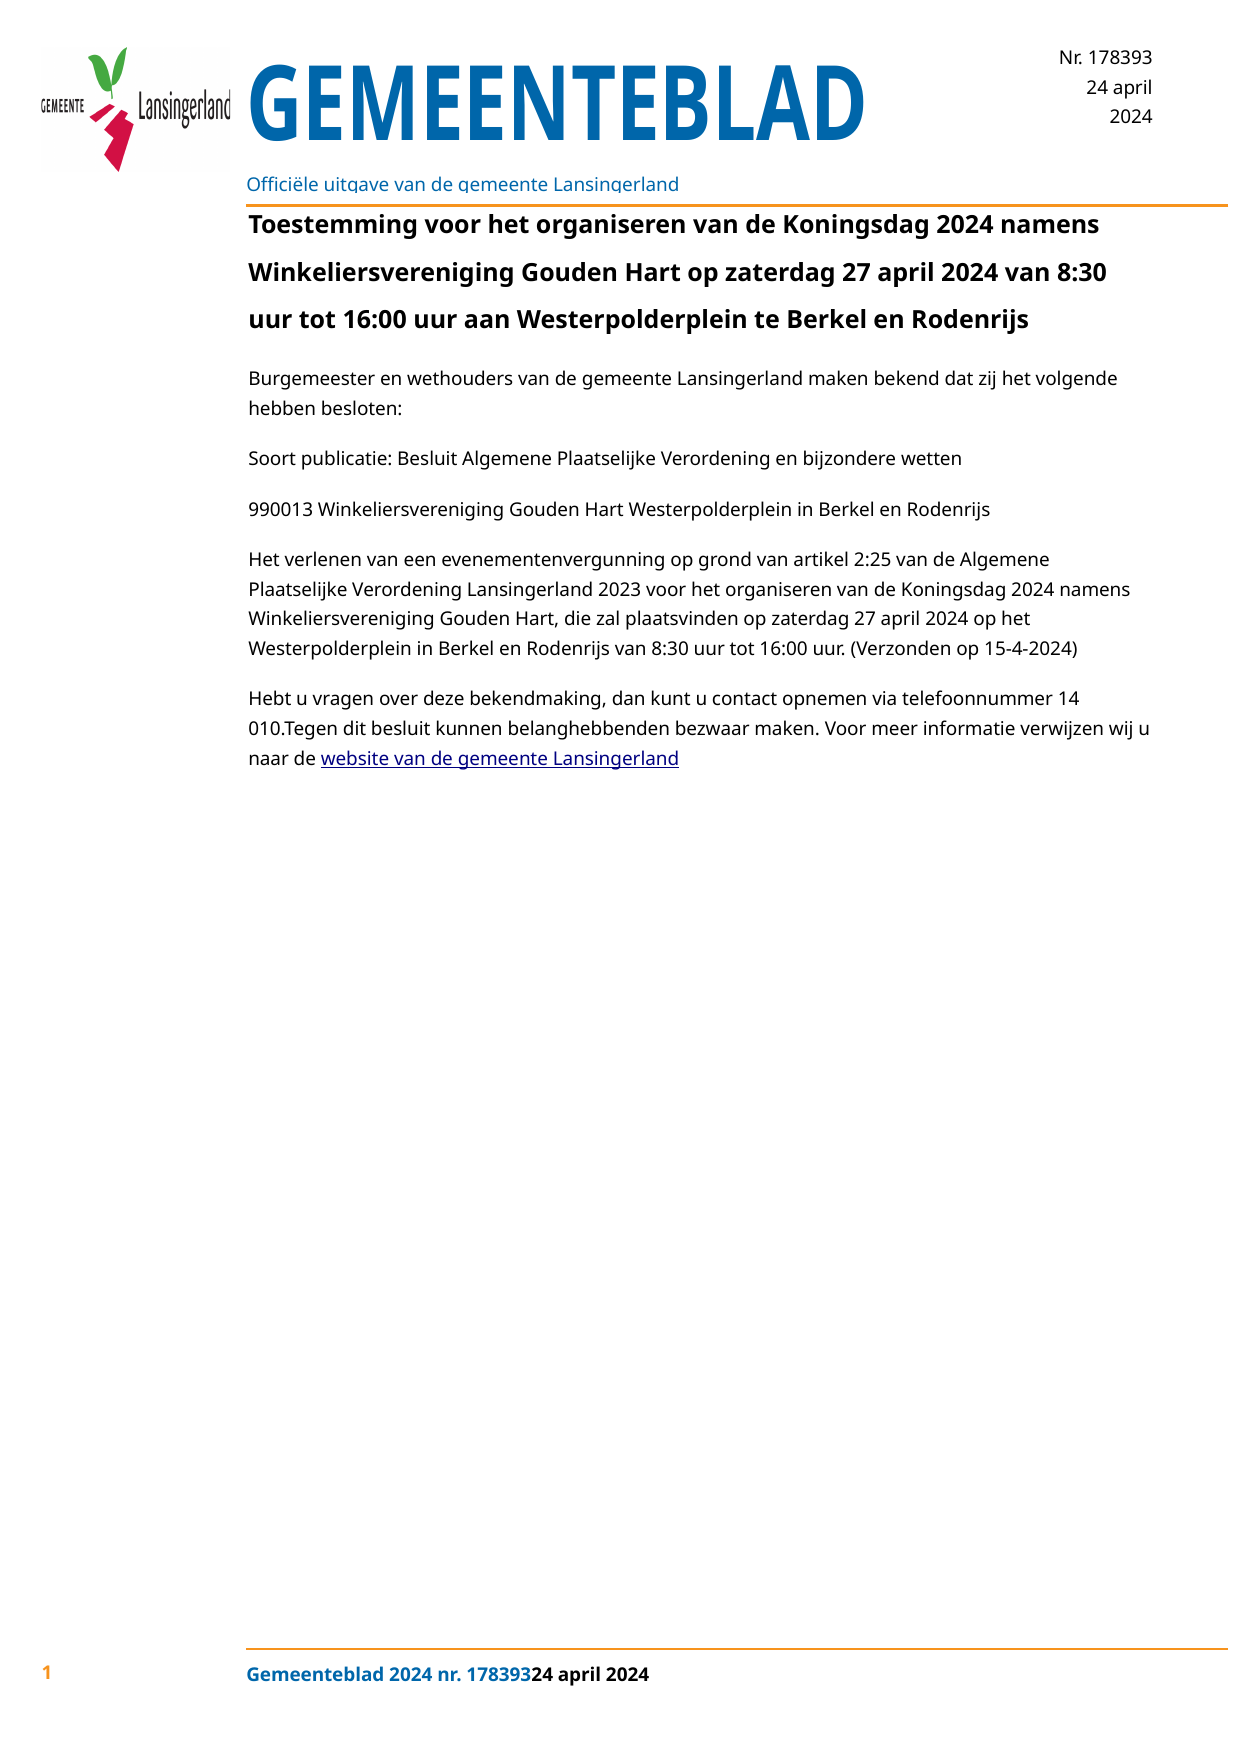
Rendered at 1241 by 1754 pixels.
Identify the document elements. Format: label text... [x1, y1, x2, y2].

text Soort publicatie: Besluit Algemene Plaatselijke Verordening en bijzondere wetten [248, 446, 1152, 471]
text Het verlenen van een evenementenvergunning op grond van artikel 2:25 van de Algemene Plaatselijke Verordening Lansingerland 2023 voor het organiseren van de Koningsdag 2024 namens Winkeliersvereniging Gouden Hart, die zal plaatsvinden op zaterdag 27 april 2024 op het Westerpolderplein in Berkel en Rodenrijs van 8:30 uur tot 16:00 uur. (Verzonden op 15-4-2024) [248, 546, 1152, 661]
text Hebt u vragen over deze bekendmaking, dan kunt u contact opnemen via telefoonnummer 14 010.Tegen dit besluit kunnen belanghebbenden bezwaar maken. Voor meer informatie verwijzen wij u naar de website van de gemeente Lansingerland [248, 686, 1152, 770]
text Burgemeester en wethouders van de gemeente Lansingerland maken bekend dat zij het volgende hebben besloten: [248, 366, 1152, 421]
text Toestemming voor het organiseren van de Koningsdag 2024 namens Winkeliersvereniging Gouden Hart op zaterdag 27 april 2024 van 8:30 uur tot 16:00 uur aan Westerpolderplein te Berkel en Rodenrijs [248, 207, 1152, 336]
picture [41, 47, 231, 172]
text 990013 Winkeliersvereniging Gouden Hart Westerpolderplein in Berkel en Rodenrijs [248, 496, 1152, 522]
